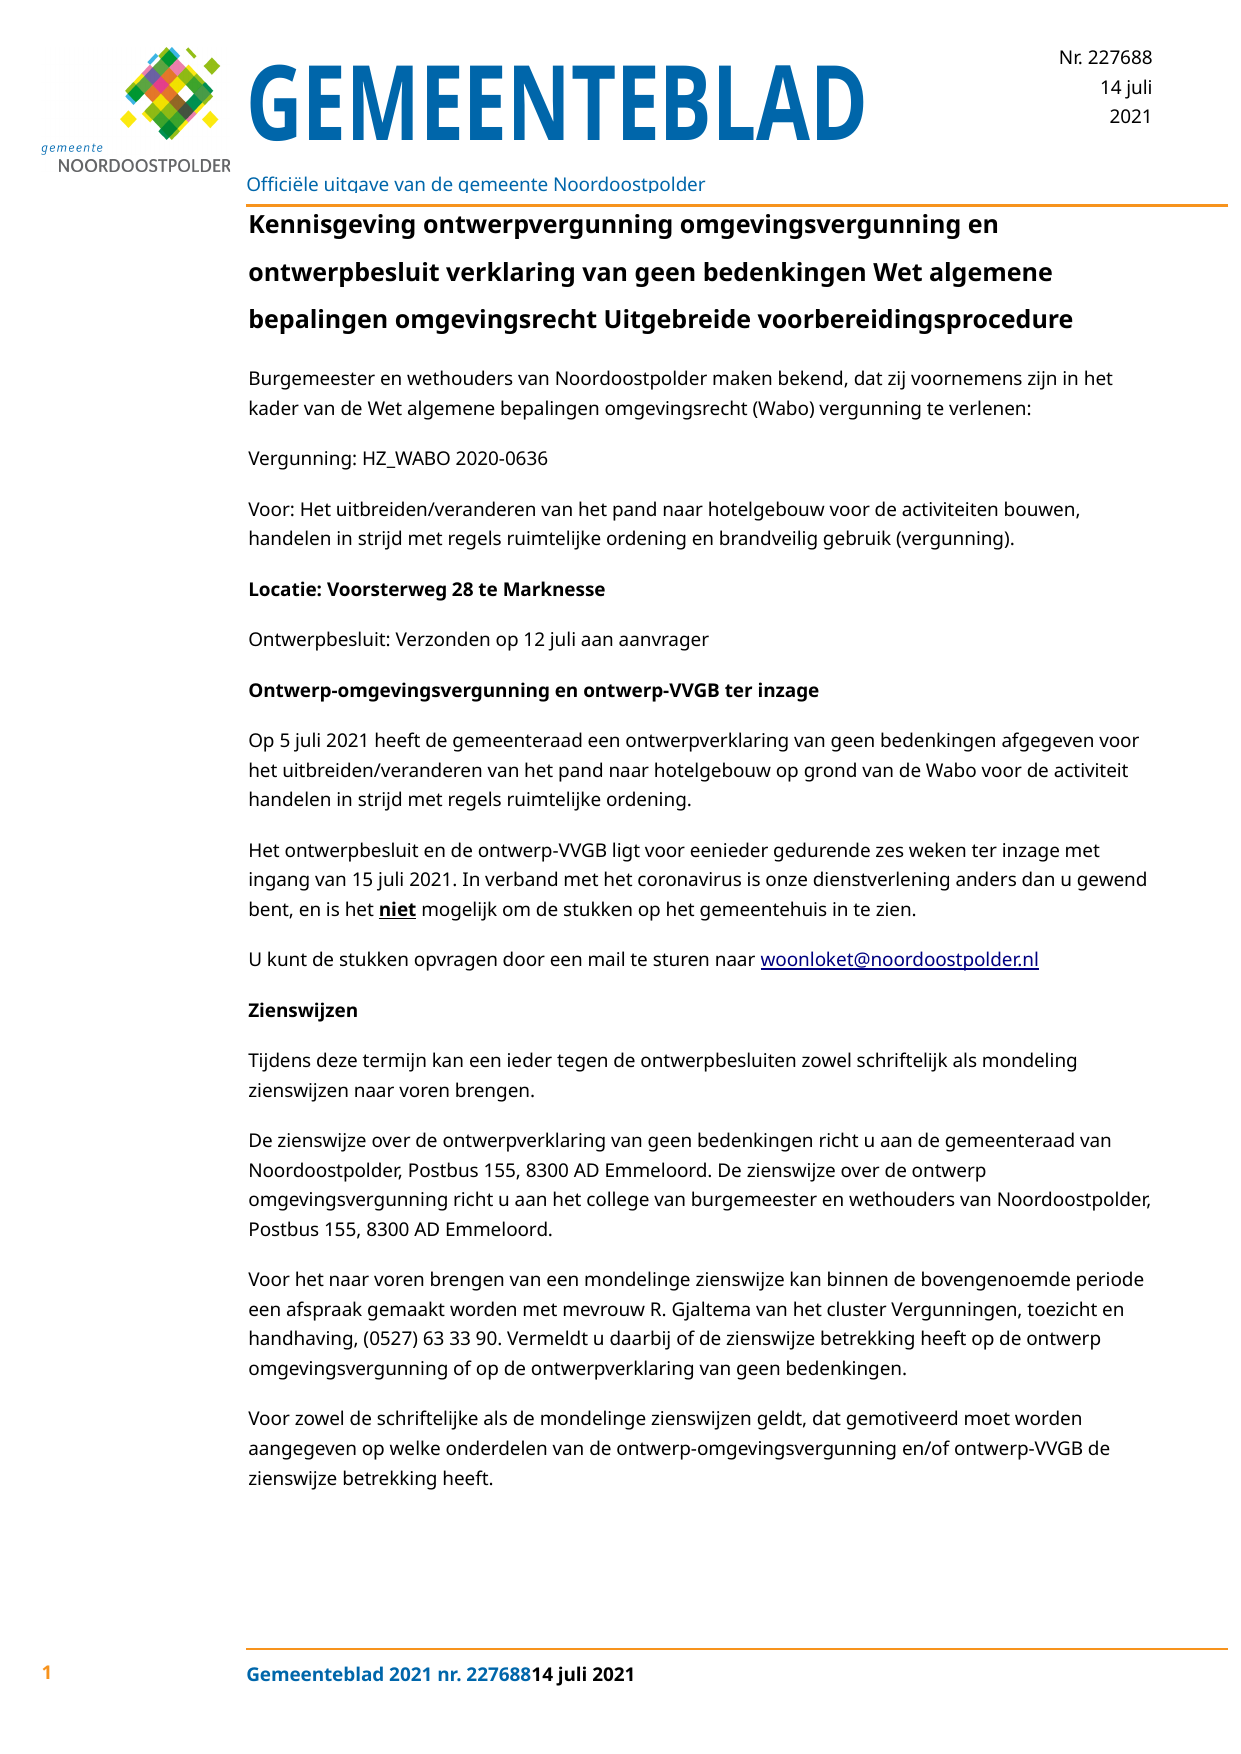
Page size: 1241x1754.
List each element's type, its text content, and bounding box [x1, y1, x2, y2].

text Het ontwerpbesluit en de ontwerp-VVGB ligt voor eenieder gedurende zes weken ter inzage met ingang van 15 juli 2021. In verband met het coronavirus is onze dienstverlening anders dan u gewend bent, en is het niet mogelijk om de stukken op het gemeentehuis in te zien. [248, 837, 1152, 922]
text Ontwerpbesluit: Verzonden op 12 juli aan aanvrager [248, 626, 1152, 652]
text Kennisgeving ontwerpvergunning omgevingsvergunning en ontwerpbesluit verklaring van geen bedenkingen Wet algemene bepalingen omgevingsrecht Uitgebreide voorbereidingsprocedure [248, 207, 1152, 336]
text Vergunning: HZ_WABO 2020-0636 [248, 446, 1152, 471]
text Voor: Het uitbreiden/veranderen van het pand naar hotelgebouw voor de activiteiten bouwen, handelen in strijd met regels ruimtelijke ordening en brandveilig gebruik (vergunning). [248, 496, 1152, 551]
text Voor het naar voren brengen van een mondelinge zienswijze kan binnen de bovengenoemde periode een afspraak gemaakt worden met mevrouw R. Gjaltema van het cluster Vergunningen, toezicht en handhaving, (0527) 63 33 90. Vermeldt u daarbij of de zienswijze betrekking heeft op de ontwerp omgevingsvergunning of op de ontwerpverklaring van geen bedenkingen. [248, 1266, 1152, 1381]
text Voor zowel de schriftelijke als de mondelinge zienswijzen geldt, dat gemotiveerd moet worden aangegeven op welke onderdelen van de ontwerp-omgevingsvergunning en/of ontwerp-VVGB de zienswijze betrekking heeft. [248, 1406, 1152, 1490]
text U kunt de stukken opvragen door een mail te sturen naar woonloket@noordoostpolder.nl [248, 946, 1152, 972]
text Tijdens deze termijn kan een ieder tegen de ontwerpbesluiten zowel schriftelijk als mondeling zienswijzen naar voren brengen. [248, 1047, 1152, 1102]
text Zienswijzen [248, 997, 1152, 1022]
text Ontwerp-omgevingsvergunning en ontwerp-VVGB ter inzage [248, 677, 1152, 702]
text De zienswijze over de ontwerpverklaring van geen bedenkingen richt u aan de gemeenteraad van Noordoostpolder, Postbus 155, 8300 AD Emmeloord. De zienswijze over de ontwerp omgevingsvergunning richt u aan het college van burgemeester en wethouders van Noordoostpolder, Postbus 155, 8300 AD Emmeloord. [248, 1127, 1152, 1242]
text Op 5 juli 2021 heeft de gemeenteraad een ontwerpverklaring van geen bedenkingen afgegeven voor het uitbreiden/veranderen van het pand naar hotelgebouw op grond van de Wabo voor de activiteit handelen in strijd met regels ruimtelijke ordening. [248, 727, 1152, 812]
text Burgemeester en wethouders van Noordoostpolder maken bekend, dat zij voornemens zijn in het kader van de Wet algemene bepalingen omgevingsrecht (Wabo) vergunning te verlenen: [248, 366, 1152, 421]
picture [41, 47, 231, 172]
text Locatie: Voorsterweg 28 te Marknesse [248, 576, 1152, 602]
